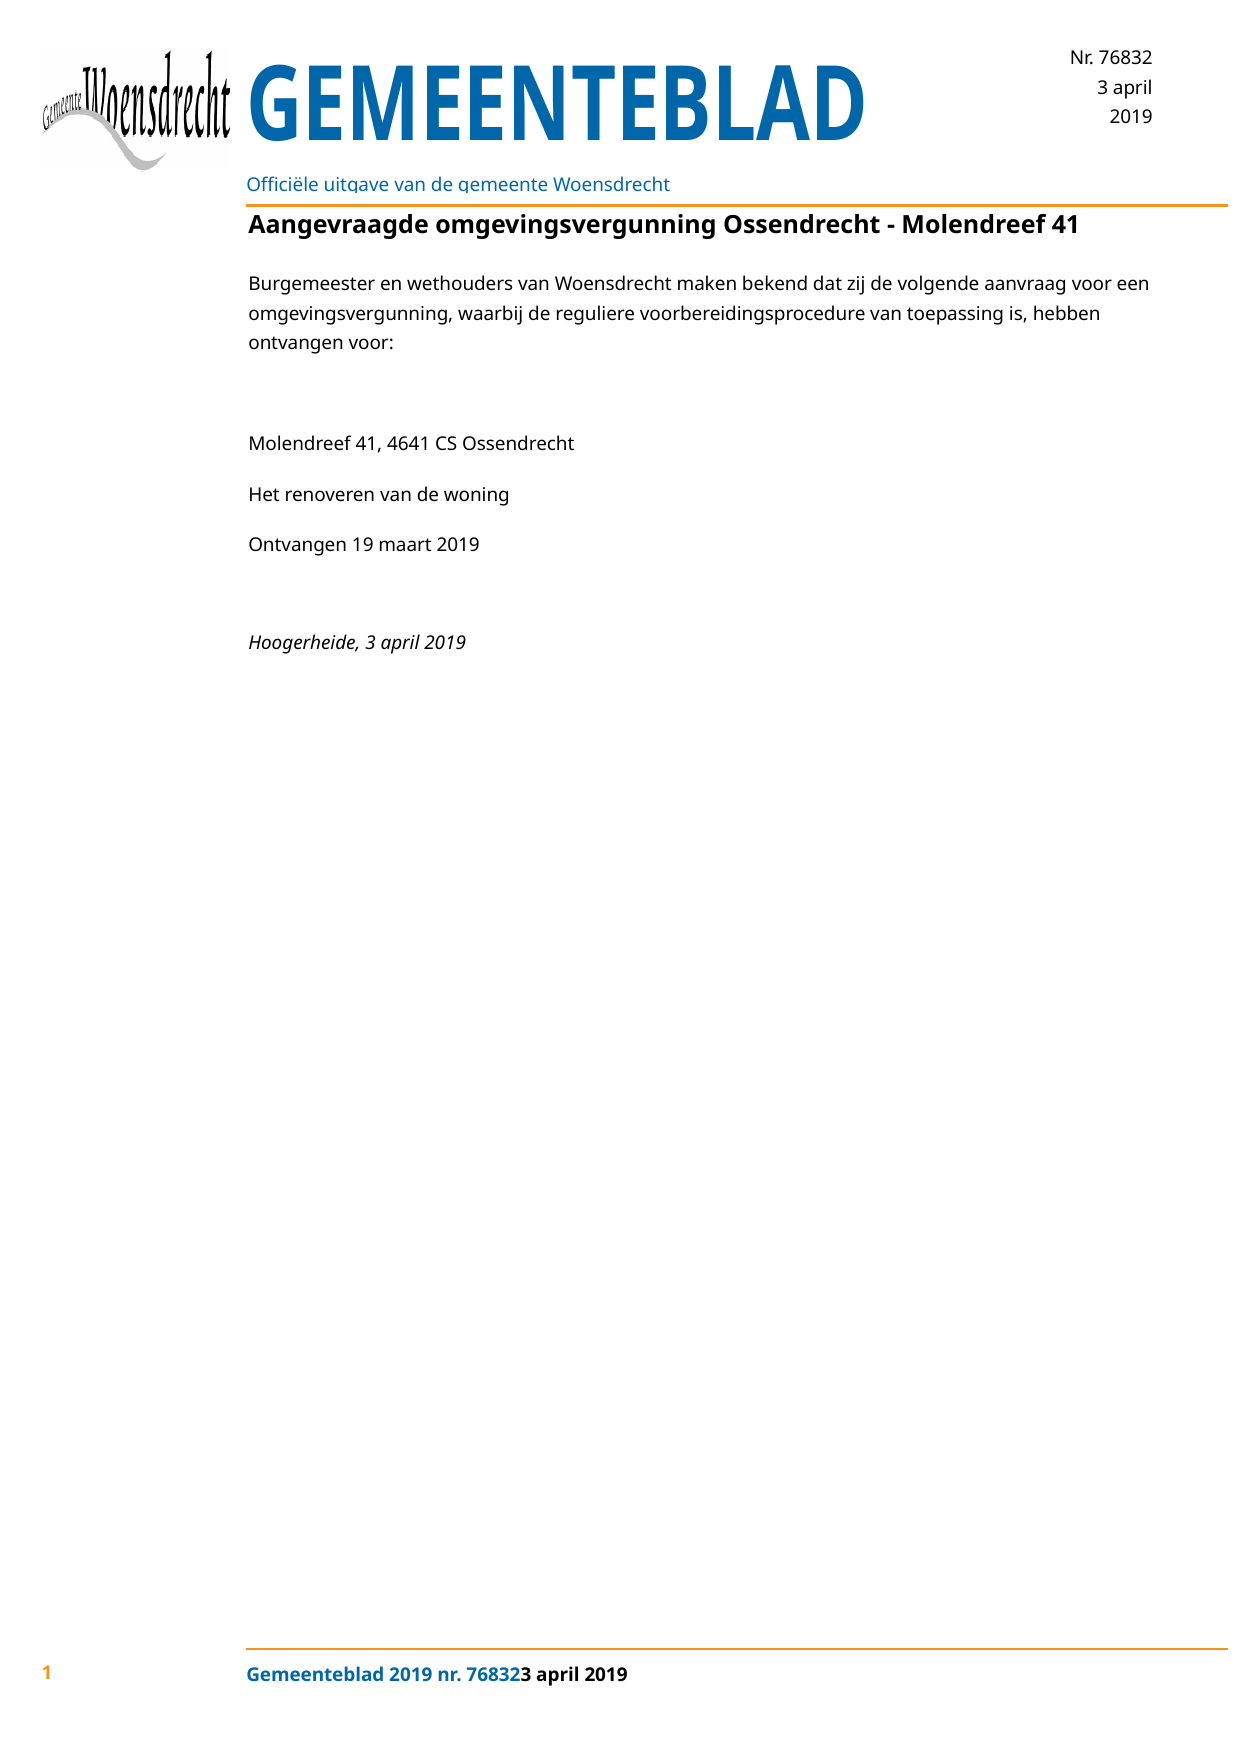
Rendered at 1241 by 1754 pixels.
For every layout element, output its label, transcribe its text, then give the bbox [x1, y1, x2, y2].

text Het renoveren van de woning [248, 481, 1152, 506]
text Ontvangen 19 maart 2019 [248, 531, 1152, 557]
picture [41, 47, 231, 172]
text Aangevraagde omgevingsvergunning Ossendrecht - Molendreef 41 [248, 207, 1152, 241]
text Molendreef 41, 4641 CS Ossendrecht [248, 430, 1152, 456]
text Hoogerheide, 3 april 2019 [248, 629, 1152, 655]
text Burgemeester en wethouders van Woensdrecht maken bekend dat zij de volgende aanvraag voor een omgevingsvergunning, waarbij de reguliere voorbereidingsprocedure van toepassing is, hebben ontvangen voor: [248, 270, 1152, 355]
